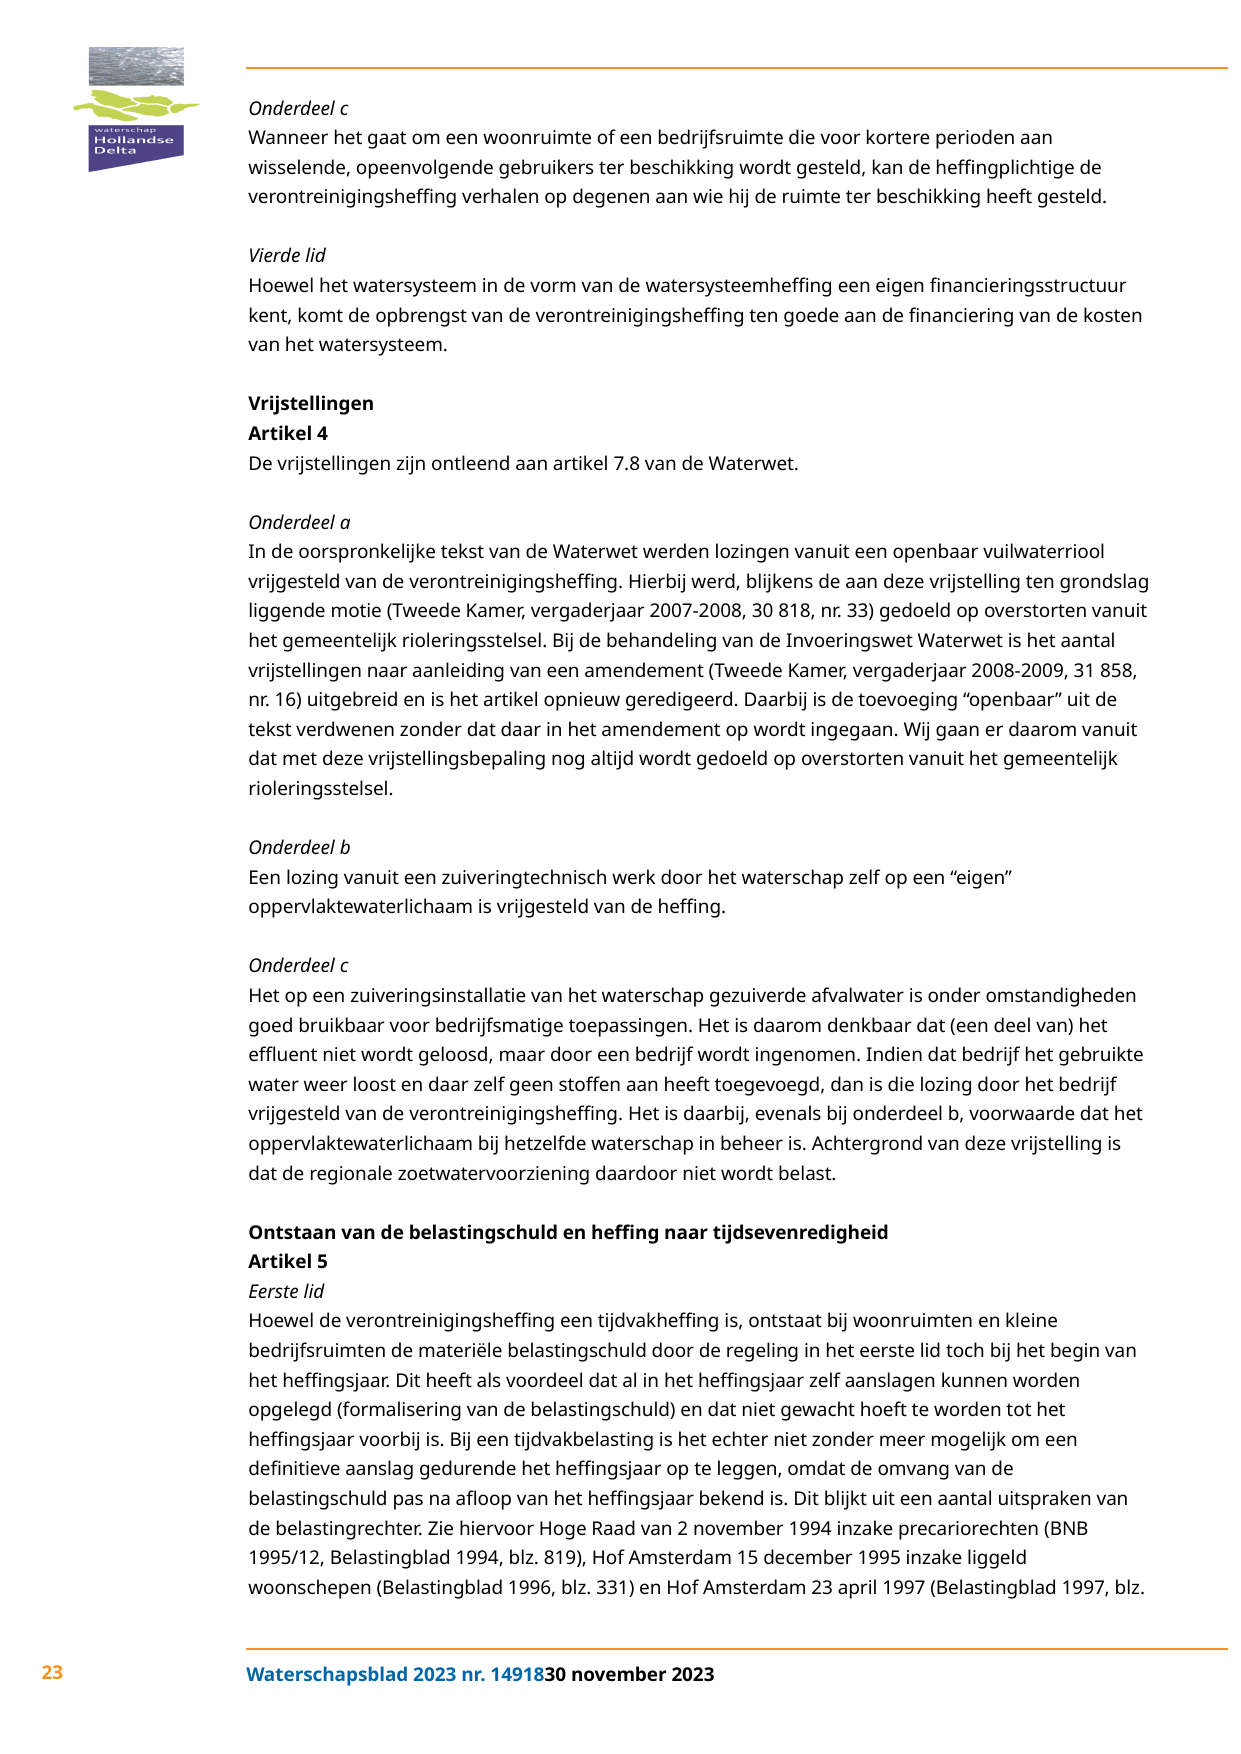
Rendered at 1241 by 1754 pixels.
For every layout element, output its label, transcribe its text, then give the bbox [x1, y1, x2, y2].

text Onderdeel c [248, 95, 1152, 121]
text Hoewel de verontreinigingsheffing een tijdvakheffing is, ontstaat bij woonruimten en kleine bedrijfsruimten de materiële belastingschuld door de regeling in het eerste lid toch bij het begin van het heffingsjaar. Dit heeft als voordeel dat al in het heffingsjaar zelf aanslagen kunnen worden opgelegd (formalisering van de belastingschuld) en dat niet gewacht hoeft te worden tot het heffingsjaar voorbij is. Bij een tijdvakbelasting is het echter niet zonder meer mogelijk om een definitieve aanslag gedurende het heffingsjaar op te leggen, omdat de omvang van de belastingschuld pas na afloop van het heffingsjaar bekend is. Dit blijkt uit een aantal uitspraken van de belastingrechter. Zie hiervoor Hoge Raad van 2 november 1994 inzake precariorechten (BNB 1995/12, Belastingblad 1994, blz. 819), Hof Amsterdam 15 december 1995 inzake liggeld woonschepen (Belastingblad 1996, blz. 331) en Hof Amsterdam 23 april 1997 (Belastingblad 1997, blz. [248, 1308, 1152, 1600]
text In de oorspronkelijke tekst van de Waterwet werden lozingen vanuit een openbaar vuilwaterriool vrijgesteld van de verontreinigingsheffing. Hierbij werd, blijkens de aan deze vrijstelling ten grondslag liggende motie (Tweede Kamer, vergaderjaar 2007-2008, 30 818, nr. 33) gedoeld op overstorten vanuit het gemeentelijk rioleringsstelsel. Bij de behandeling van de Invoeringswet Waterwet is het aantal vrijstellingen naar aanleiding van een amendement (Tweede Kamer, vergaderjaar 2008-2009, 31 858, nr. 16) uitgebreid en is het artikel opnieuw geredigeerd. Daarbij is de toevoeging “openbaar” uit de tekst verdwenen zonder dat daar in het amendement op wordt ingegaan. Wij gaan er daarom vanuit dat met deze vrijstellingsbepaling nog altijd wordt gedoeld op overstorten vanuit het gemeentelijk rioleringsstelsel. [248, 538, 1152, 801]
text Onderdeel a [248, 509, 1152, 535]
text Eerste lid [248, 1278, 1152, 1304]
text De vrijstellingen zijn ontleend aan artikel 7.8 van de Waterwet. [248, 450, 1152, 476]
text Ontstaan van de belastingschuld en heffing naar tijdsevenredigheid [248, 1219, 1152, 1245]
text Wanneer het gaat om een woonruimte of een bedrijfsruimte die voor kortere perioden aan wisselende, opeenvolgende gebruikers ter beschikking wordt gesteld, kan de heffingplichtige de verontreinigingsheffing verhalen op degenen aan wie hij de ruimte ter beschikking heeft gesteld. [248, 124, 1152, 209]
text Een lozing vanuit een zuiveringtechnisch werk door het waterschap zelf op een “eigen” oppervlaktewaterlichaam is vrijgesteld van de heffing. [248, 864, 1152, 919]
text Vrijstellingen [248, 391, 1152, 416]
text Artikel 4 [248, 420, 1152, 446]
text Vierde lid [248, 243, 1152, 268]
text Onderdeel c [248, 953, 1152, 978]
text Hoewel het watersysteem in de vorm van de watersysteemheffing een eigen financieringsstructuur kent, komt de opbrengst van de verontreinigingsheffing ten goede aan de financiering van de kosten van het watersysteem. [248, 272, 1152, 357]
text Onderdeel b [248, 834, 1152, 860]
text Artikel 5 [248, 1248, 1152, 1274]
text Het op een zuiveringsinstallatie van het waterschap gezuiverde afvalwater is onder omstandigheden goed bruikbaar voor bedrijfsmatige toepassingen. Het is daarom denkbaar dat (een deel van) het effluent niet wordt geloosd, maar door een bedrijf wordt ingenomen. Indien dat bedrijf het gebruikte water weer loost en daar zelf geen stoffen aan heeft toegevoegd, dan is die lozing door het bedrijf vrijgesteld van de verontreinigingsheffing. Het is daarbij, evenals bij onderdeel b, voorwaarde dat het oppervlaktewaterlichaam bij hetzelfde waterschap in beheer is. Achtergrond van deze vrijstelling is dat de regionale zoetwatervoorziening daardoor niet wordt belast. [248, 982, 1152, 1186]
picture [41, 47, 231, 172]
